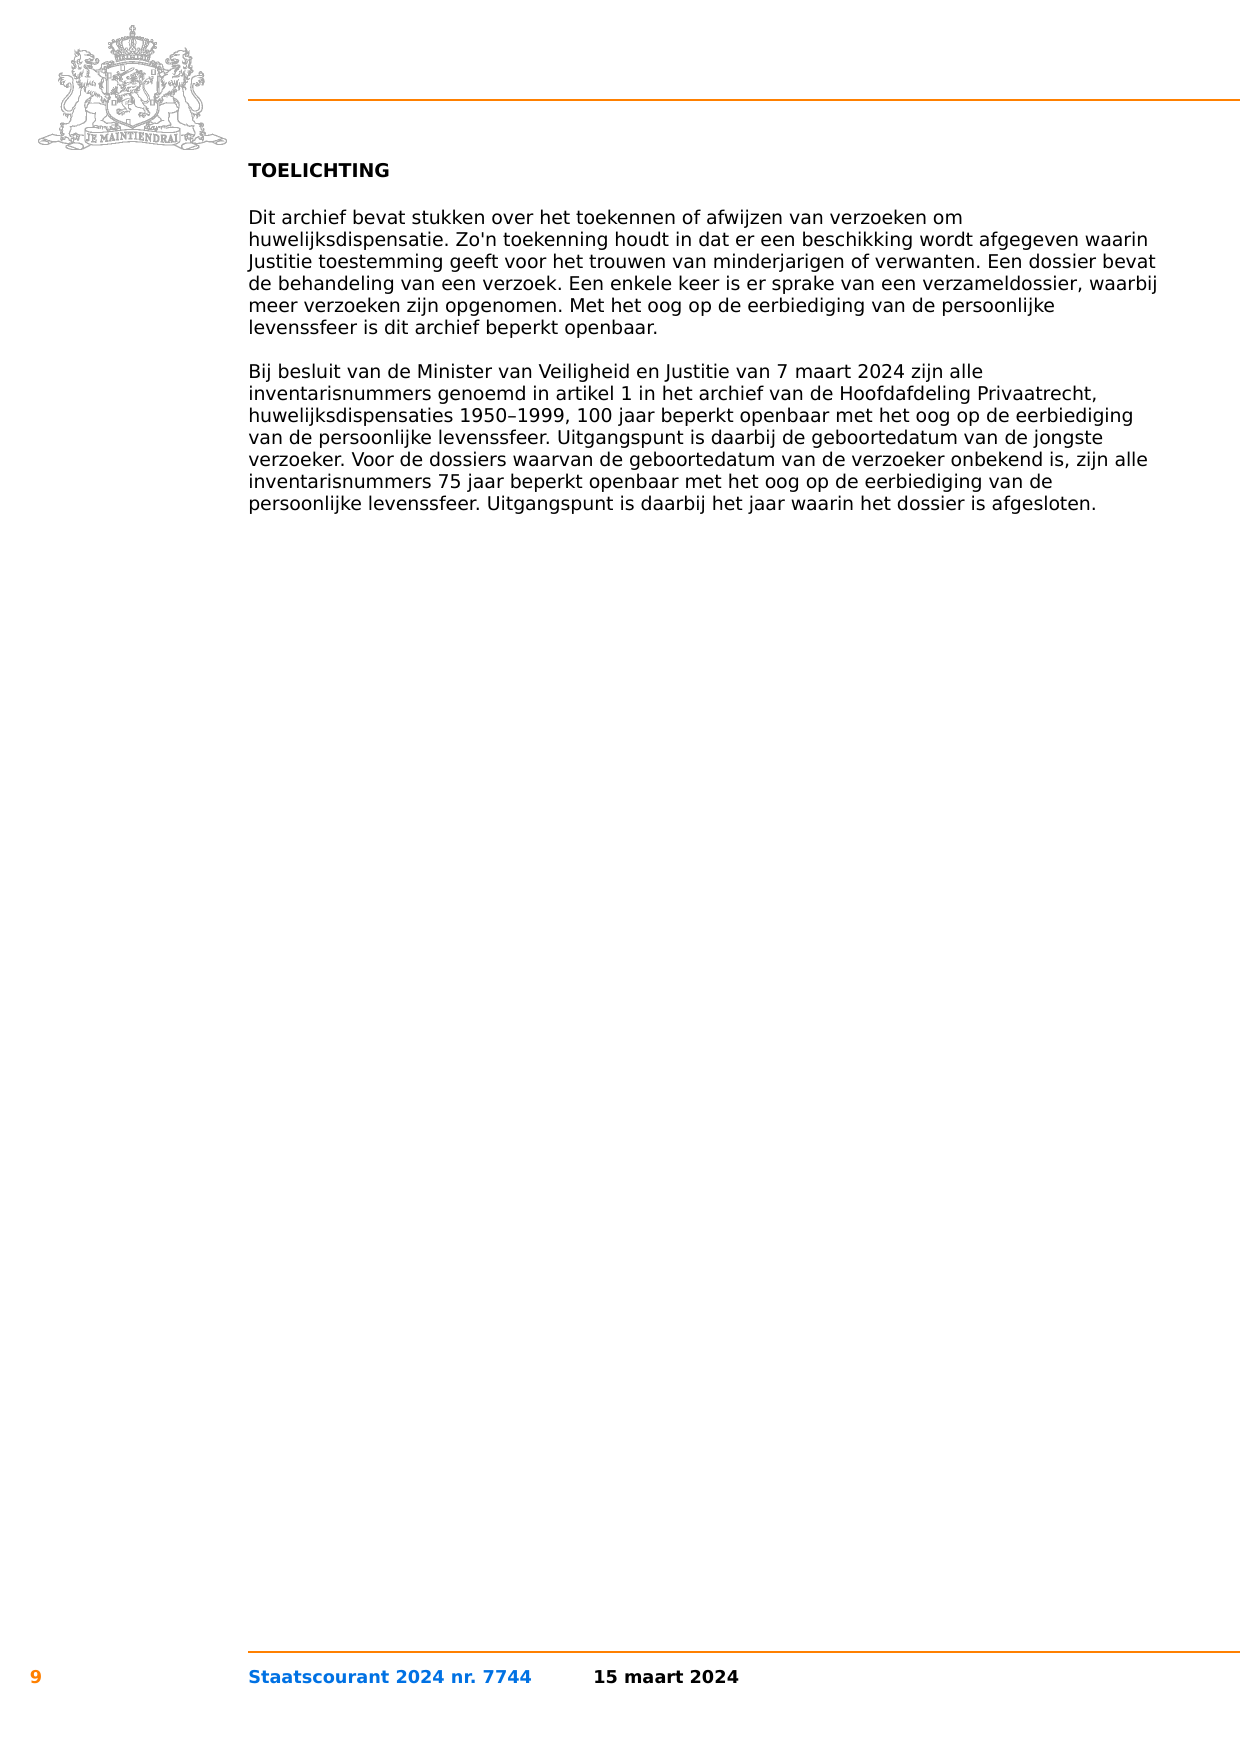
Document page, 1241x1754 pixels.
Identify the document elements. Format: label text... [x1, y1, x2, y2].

text Dit archief bevat stukken over het toekennen of afwijzen van verzoeken om huwelijksdispensatie. Zo'n toekenning houdt in dat er een beschikking wordt afgegeven waarin Justitie toestemming geeft voor het trouwen van minderjarigen of verwanten. Een dossier bevat de behandeling van een verzoek. Een enkele keer is er sprake van een verzameldossier, waarbij meer verzoeken zijn opgenomen. Met het oog op de eerbiediging van de persoonlijke levenssfeer is dit archief beperkt openbaar. [248, 207, 1163, 339]
subtitle TOELICHTING [248, 160, 1163, 182]
text Bij besluit van de Minister van Veiligheid en Justitie van 7 maart 2024 zijn alle inventarisnummers genoemd in artikel 1 in het archief van de Hoofdafdeling Privaatrecht, huwelijksdispensaties 1950–1999, 100 jaar beperkt openbaar met het oog op de eerbiediging van de persoonlijke levenssfeer. Uitgangspunt is daarbij de geboortedatum van de jongste verzoeker. Voor de dossiers waarvan de geboortedatum van de verzoeker onbekend is, zijn alle inventarisnummers 75 jaar beperkt openbaar met het oog op de eerbiediging van de persoonlijke levenssfeer. Uitgangspunt is daarbij het jaar waarin het dossier is afgesloten. [248, 361, 1163, 514]
picture [38, 25, 227, 150]
